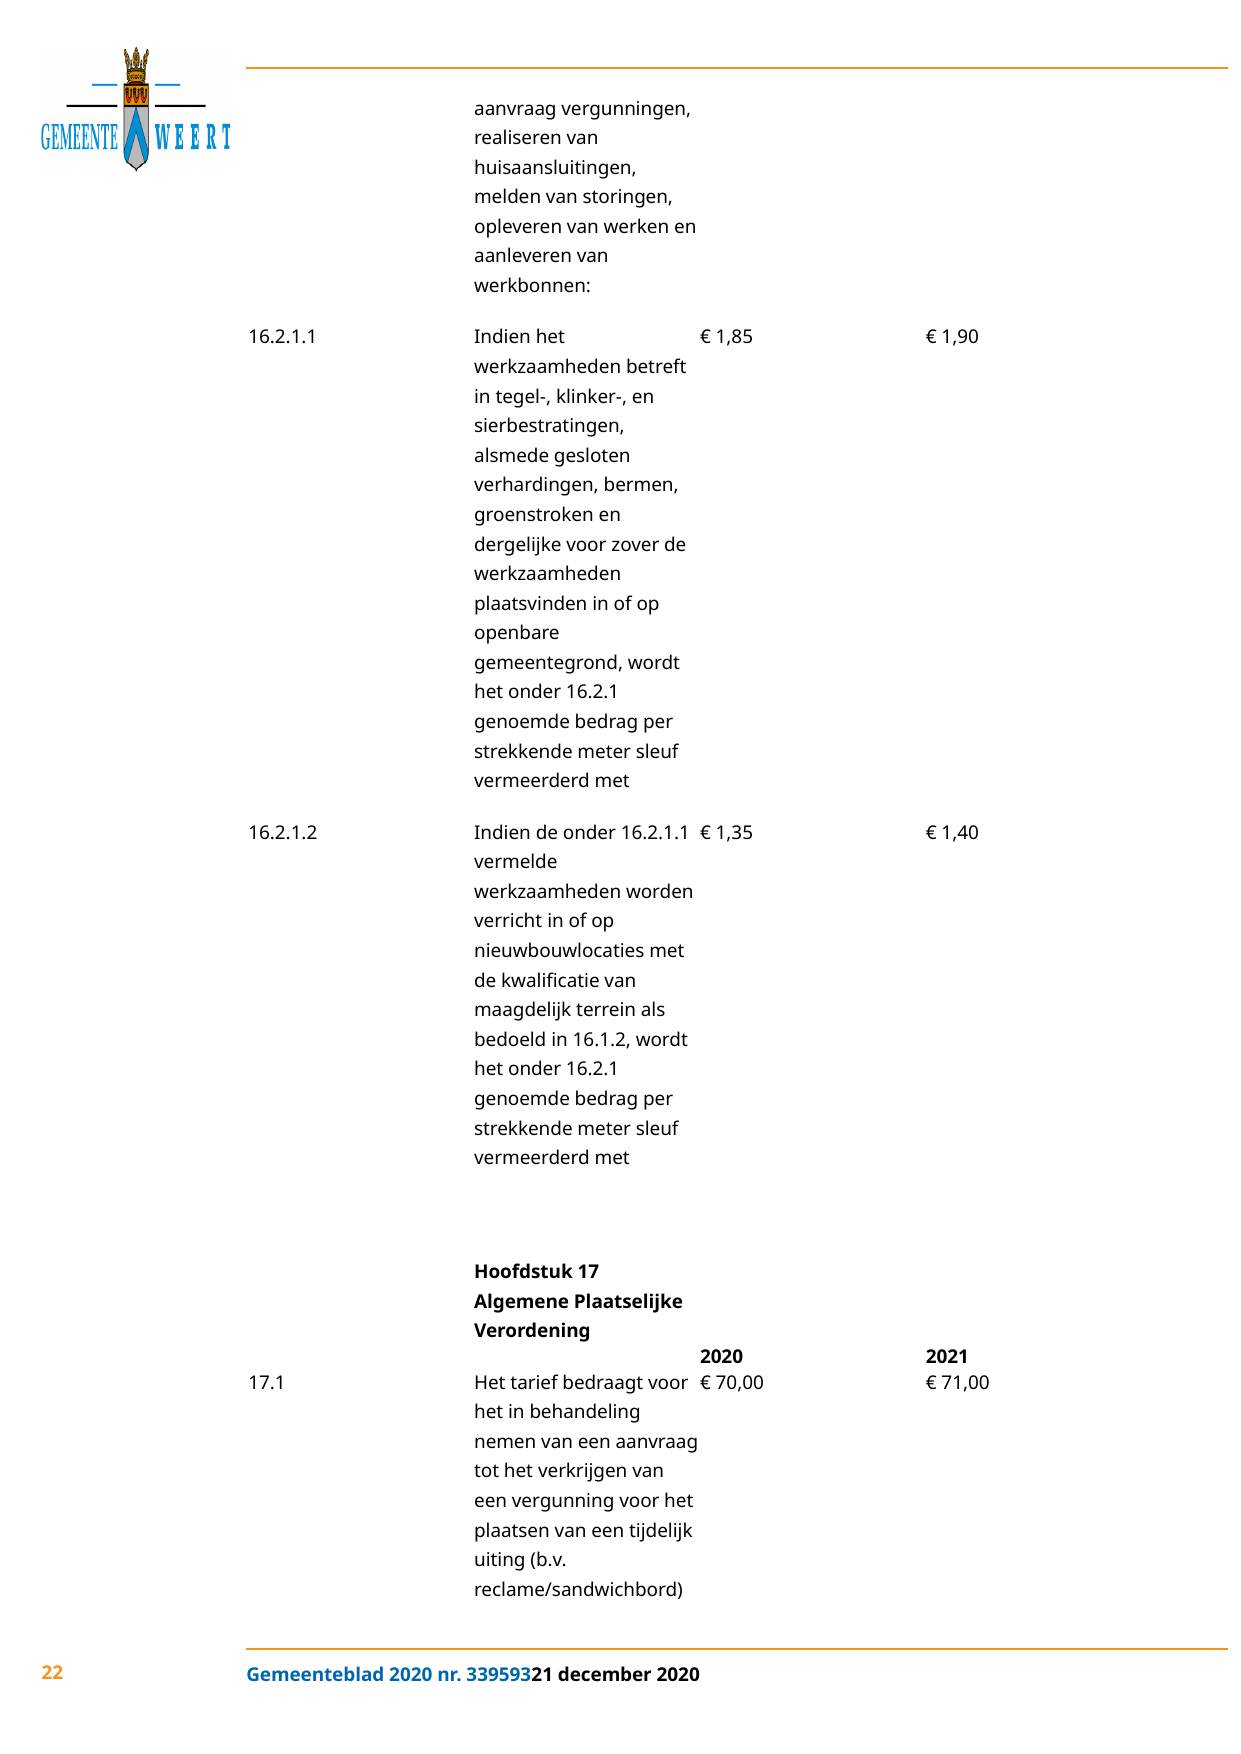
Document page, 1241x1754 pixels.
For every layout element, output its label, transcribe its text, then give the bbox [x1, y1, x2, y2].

table_cell 16.2.1.1 [248, 324, 474, 793]
table_cell € 1,40 [926, 819, 1152, 1170]
table_cell 17.1 [248, 1369, 474, 1602]
table_cell [926, 1170, 1152, 1196]
table_cell 2021 [926, 1343, 1152, 1369]
table_cell [700, 95, 926, 298]
table_cell € 70,00 [700, 1369, 926, 1602]
table_cell Indien de onder 16.2.1.1 vermelde werkzaamheden worden verricht in of op nieuwbouwlocaties met de kwalificatie van maagdelijk terrein als bedoeld in 16.1.2, wordt het onder 16.2.1 genoemde bedrag per strekkende meter sleuf vermeerderd met [474, 819, 700, 1170]
table_cell € 1,35 [700, 819, 926, 1170]
table_cell € 1,90 [926, 324, 1152, 793]
picture [41, 47, 231, 172]
table_cell [700, 298, 926, 324]
table_cell [926, 298, 1152, 324]
table_cell 16.2.1.2 [248, 819, 474, 1170]
table_cell € 1,85 [700, 324, 926, 793]
table_cell Indien het werkzaamheden betreft in tegel-, klinker-, en sierbestratingen, alsmede gesloten verhardingen, bermen, groenstroken en dergelijke voor zover de werkzaamheden plaatsvinden in of op openbare gemeentegrond, wordt het onder 16.2.1 genoemde bedrag per strekkende meter sleuf vermeerderd met [474, 324, 700, 793]
table_cell [700, 793, 926, 819]
table_cell [474, 793, 700, 819]
table_cell [248, 1343, 474, 1369]
table_cell [474, 1170, 700, 1196]
table_cell 2020 [700, 1343, 926, 1369]
table_cell [248, 1170, 474, 1196]
table_header [248, 1258, 474, 1343]
table_cell [926, 793, 1152, 819]
table_cell [248, 95, 474, 298]
table_header Hoofdstuk 17 Algemene Plaatselijke Verordening [474, 1258, 700, 1343]
table_cell Het tarief bedraagt voor het in behandeling nemen van een aanvraag tot het verkrijgen van een vergunning voor het plaatsen van een tijdelijk uiting (b.v. reclame/sandwichbord) [474, 1369, 700, 1602]
table_cell [474, 298, 700, 324]
table_cell € 71,00 [926, 1369, 1152, 1602]
table_cell [700, 1170, 926, 1196]
table_cell [248, 298, 474, 324]
table_cell [474, 1343, 700, 1369]
table_header [700, 1258, 926, 1343]
table_header [926, 1258, 1152, 1343]
table_cell [926, 95, 1152, 298]
table_cell [248, 793, 474, 819]
table_cell aanvraag vergunningen, realiseren van huisaansluitingen, melden van storingen, opleveren van werken en aanleveren van werkbonnen: [474, 95, 700, 298]
